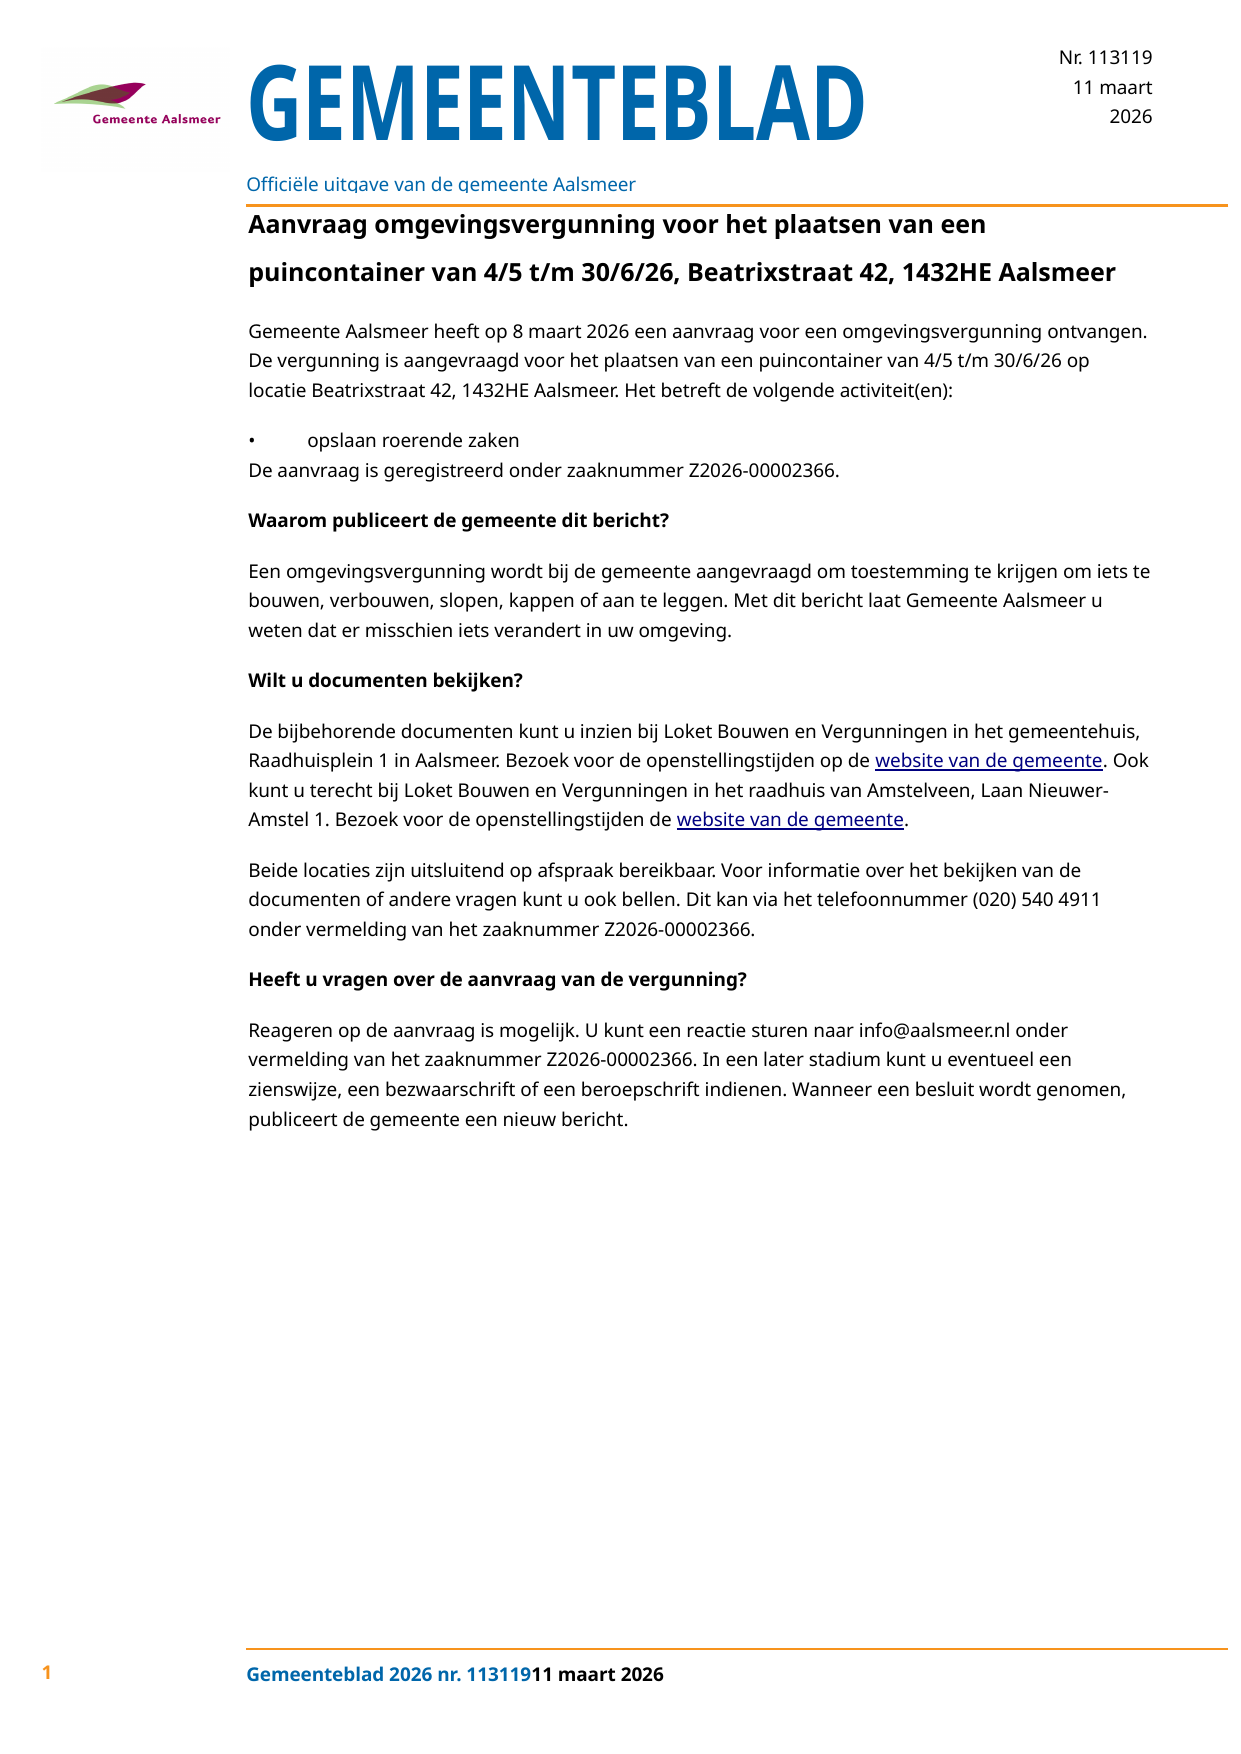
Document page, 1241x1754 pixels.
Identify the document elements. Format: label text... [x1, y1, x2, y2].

text Waarom publiceert de gemeente dit bericht? [248, 507, 1152, 533]
text Een omgevingsvergunning wordt bij de gemeente aangevraagd om toestemming te krijgen om iets te bouwen, verbouwen, slopen, kappen of aan te leggen. Met dit bericht laat Gemeente Aalsmeer u weten dat er misschien iets verandert in uw omgeving. [248, 558, 1152, 643]
list opslaan roerende zaken [248, 427, 1152, 453]
text Gemeente Aalsmeer heeft op 8 maart 2026 een aanvraag voor een omgevingsvergunning ontvangen. De vergunning is aangevraagd voor het plaatsen van een puincontainer van 4/5 t/m 30/6/26 op locatie Beatrixstraat 42, 1432HE Aalsmeer. Het betreft de volgende activiteit(en): [248, 318, 1152, 403]
text Aanvraag omgevingsvergunning voor het plaatsen van een puincontainer van 4/5 t/m 30/6/26, Beatrixstraat 42, 1432HE Aalsmeer [248, 207, 1152, 288]
text Beide locaties zijn uitsluitend op afspraak bereikbaar. Voor informatie over het bekijken van de documenten of andere vragen kunt u ook bellen. Dit kan via het telefoonnummer (020) 540 4911 onder vermelding van het zaaknummer Z2026-00002366. [248, 857, 1152, 942]
text De bijbehorende documenten kunt u inzien bij Loket Bouwen en Vergunningen in het gemeentehuis, Raadhuisplein 1 in Aalsmeer. Bezoek voor de openstellingstijden op de website van de gemeente. Ook kunt u terecht bij Loket Bouwen en Vergunningen in het raadhuis van Amstelveen, Laan Nieuwer-Amstel 1. Bezoek voor de openstellingstijden de website van de gemeente. [248, 718, 1152, 832]
text Wilt u documenten bekijken? [248, 667, 1152, 693]
text De aanvraag is geregistreerd onder zaaknummer Z2026-00002366. [248, 457, 1152, 483]
text Reageren op de aanvraag is mogelijk. U kunt een reactie sturen naar info@aalsmeer.nl onder vermelding van het zaaknummer Z2026-00002366. In een later stadium kunt u eventueel een zienswijze, een bezwaarschrift of een beroepschrift indienen. Wanneer een besluit wordt genomen, publiceert de gemeente een nieuw bericht. [248, 1017, 1152, 1132]
text Heeft u vragen over de aanvraag van de vergunning? [248, 967, 1152, 992]
picture [41, 47, 231, 172]
